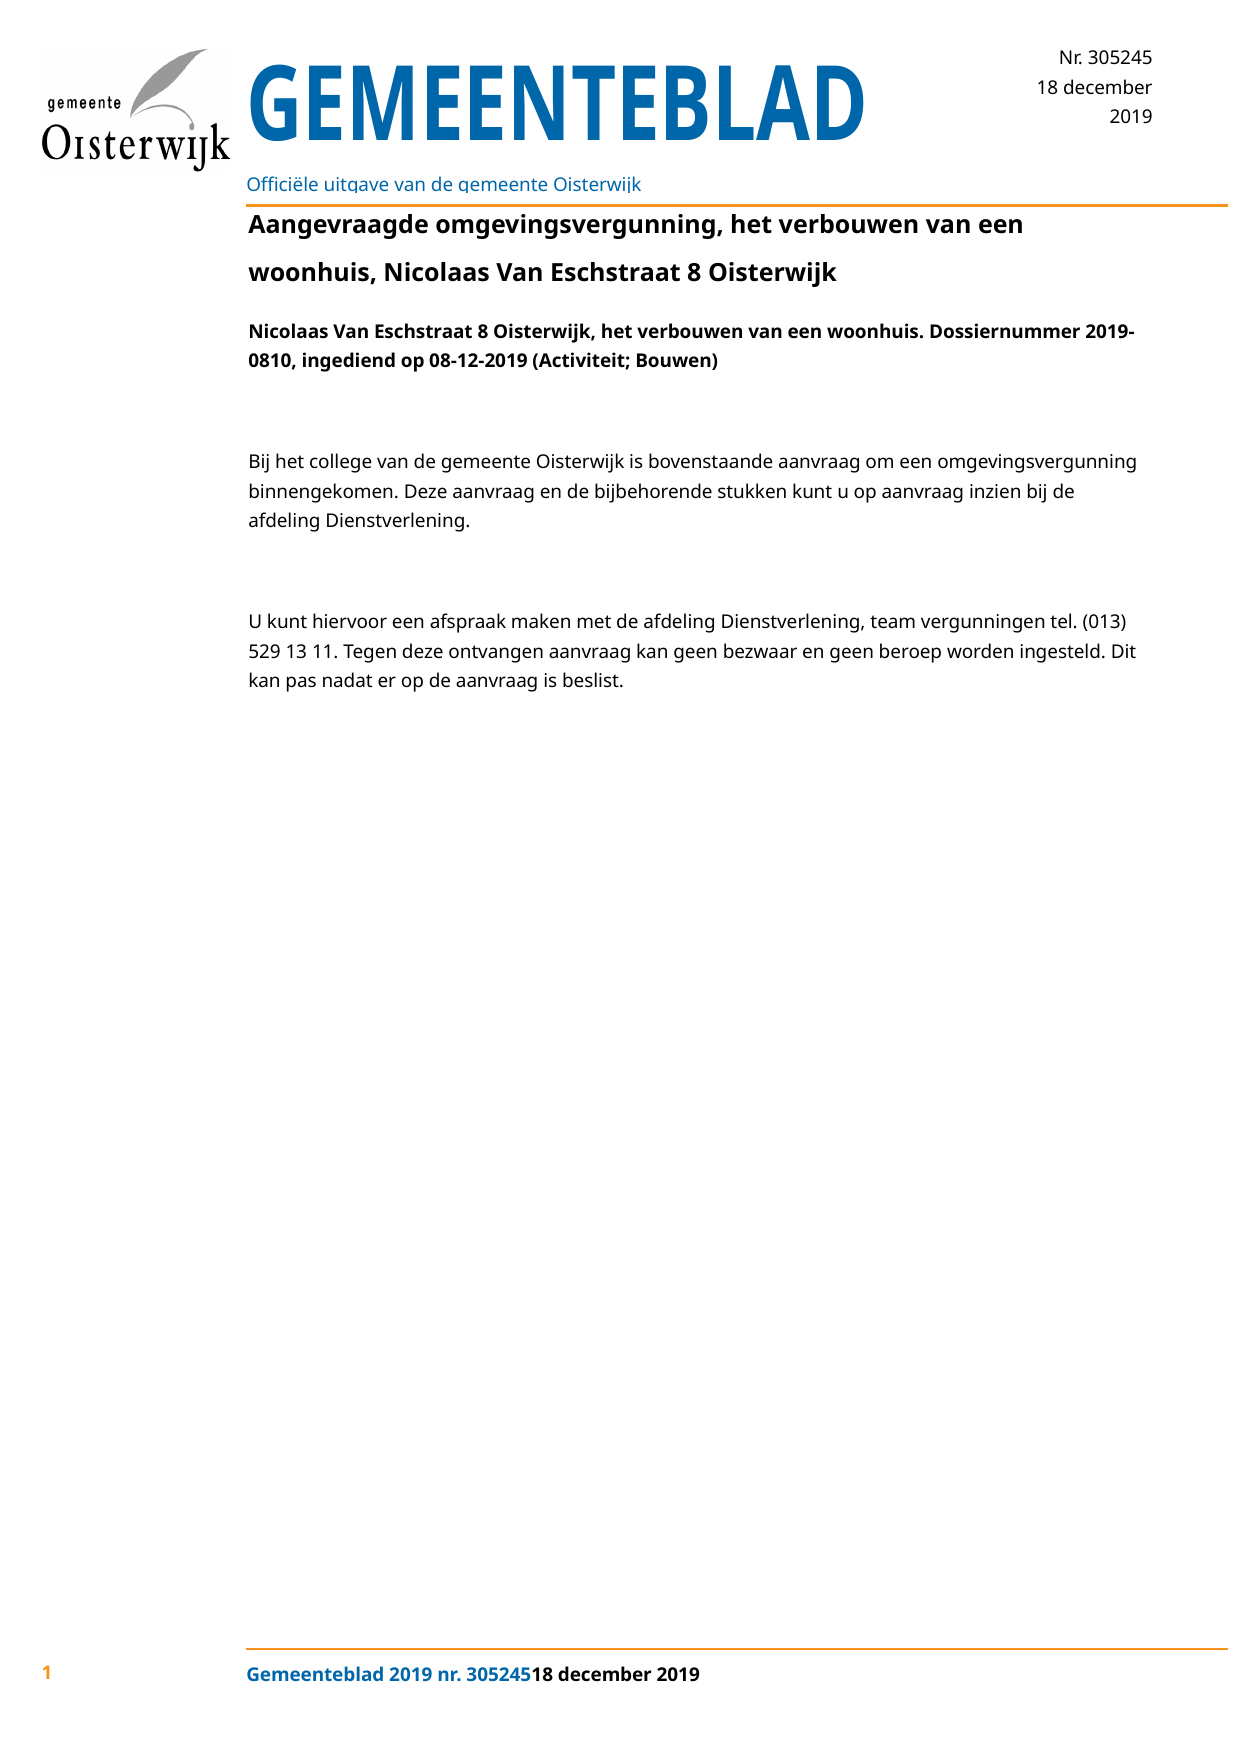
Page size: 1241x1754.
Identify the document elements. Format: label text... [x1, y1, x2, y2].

text Bij het college van de gemeente Oisterwijk is bovenstaande aanvraag om een omgevingsvergunning binnengekomen. Deze aanvraag en de bijbehorende stukken kunt u op aanvraag inzien bij de afdeling Dienstverlening. [248, 448, 1152, 533]
text Nicolaas Van Eschstraat 8 Oisterwijk, het verbouwen van een woonhuis. Dossiernummer 2019-0810, ingediend op 08-12-2019 (Activiteit; Bouwen) [248, 318, 1152, 373]
text U kunt hiervoor een afspraak maken met de afdeling Dienstverlening, team vergunningen tel. (013) 529 13 11. Tegen deze ontvangen aanvraag kan geen bezwaar en geen beroep worden ingesteld. Dit kan pas nadat er op de aanvraag is beslist. [248, 608, 1152, 693]
picture [41, 47, 231, 172]
text Aangevraagde omgevingsvergunning, het verbouwen van een woonhuis, Nicolaas Van Eschstraat 8 Oisterwijk [248, 207, 1152, 288]
